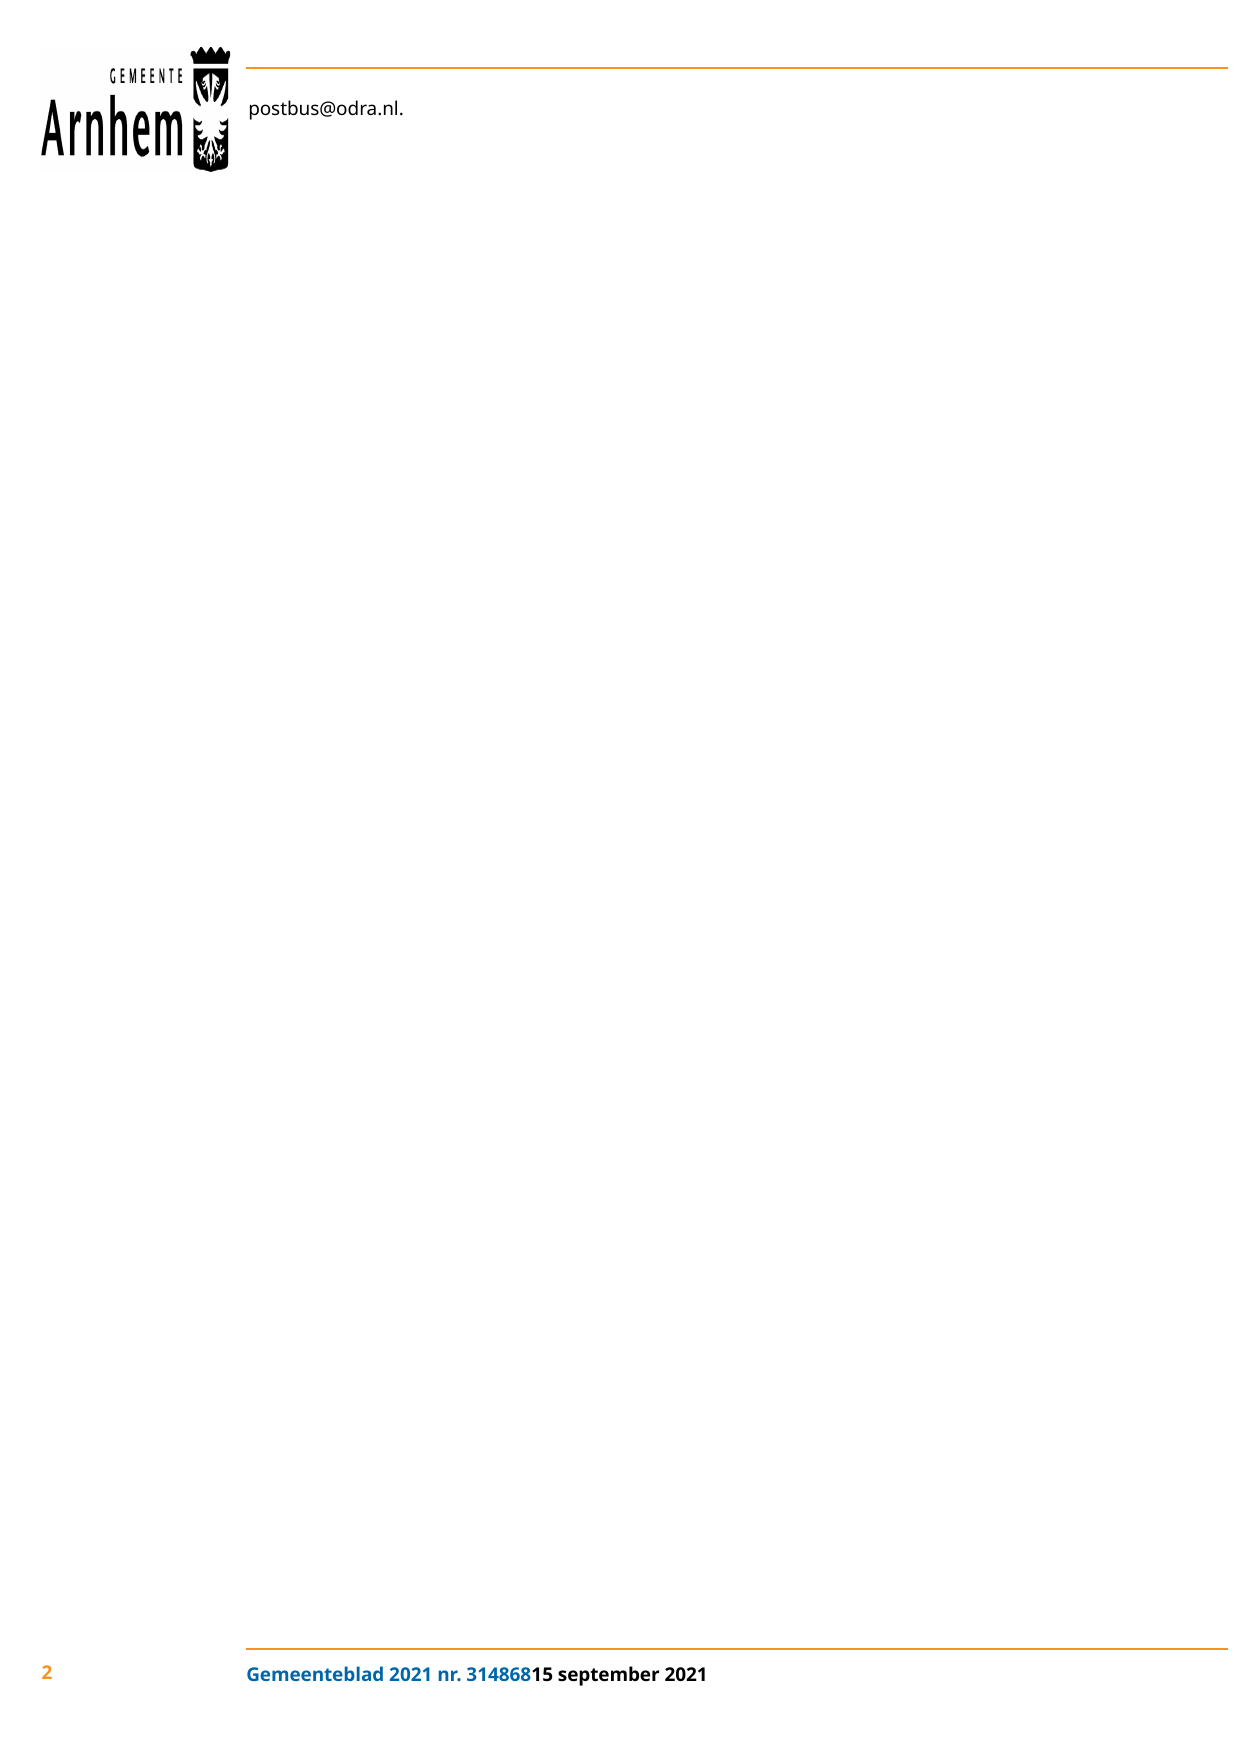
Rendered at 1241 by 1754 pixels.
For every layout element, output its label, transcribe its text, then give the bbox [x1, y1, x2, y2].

text postbus@odra.nl. [248, 95, 1152, 121]
picture [41, 47, 231, 172]
